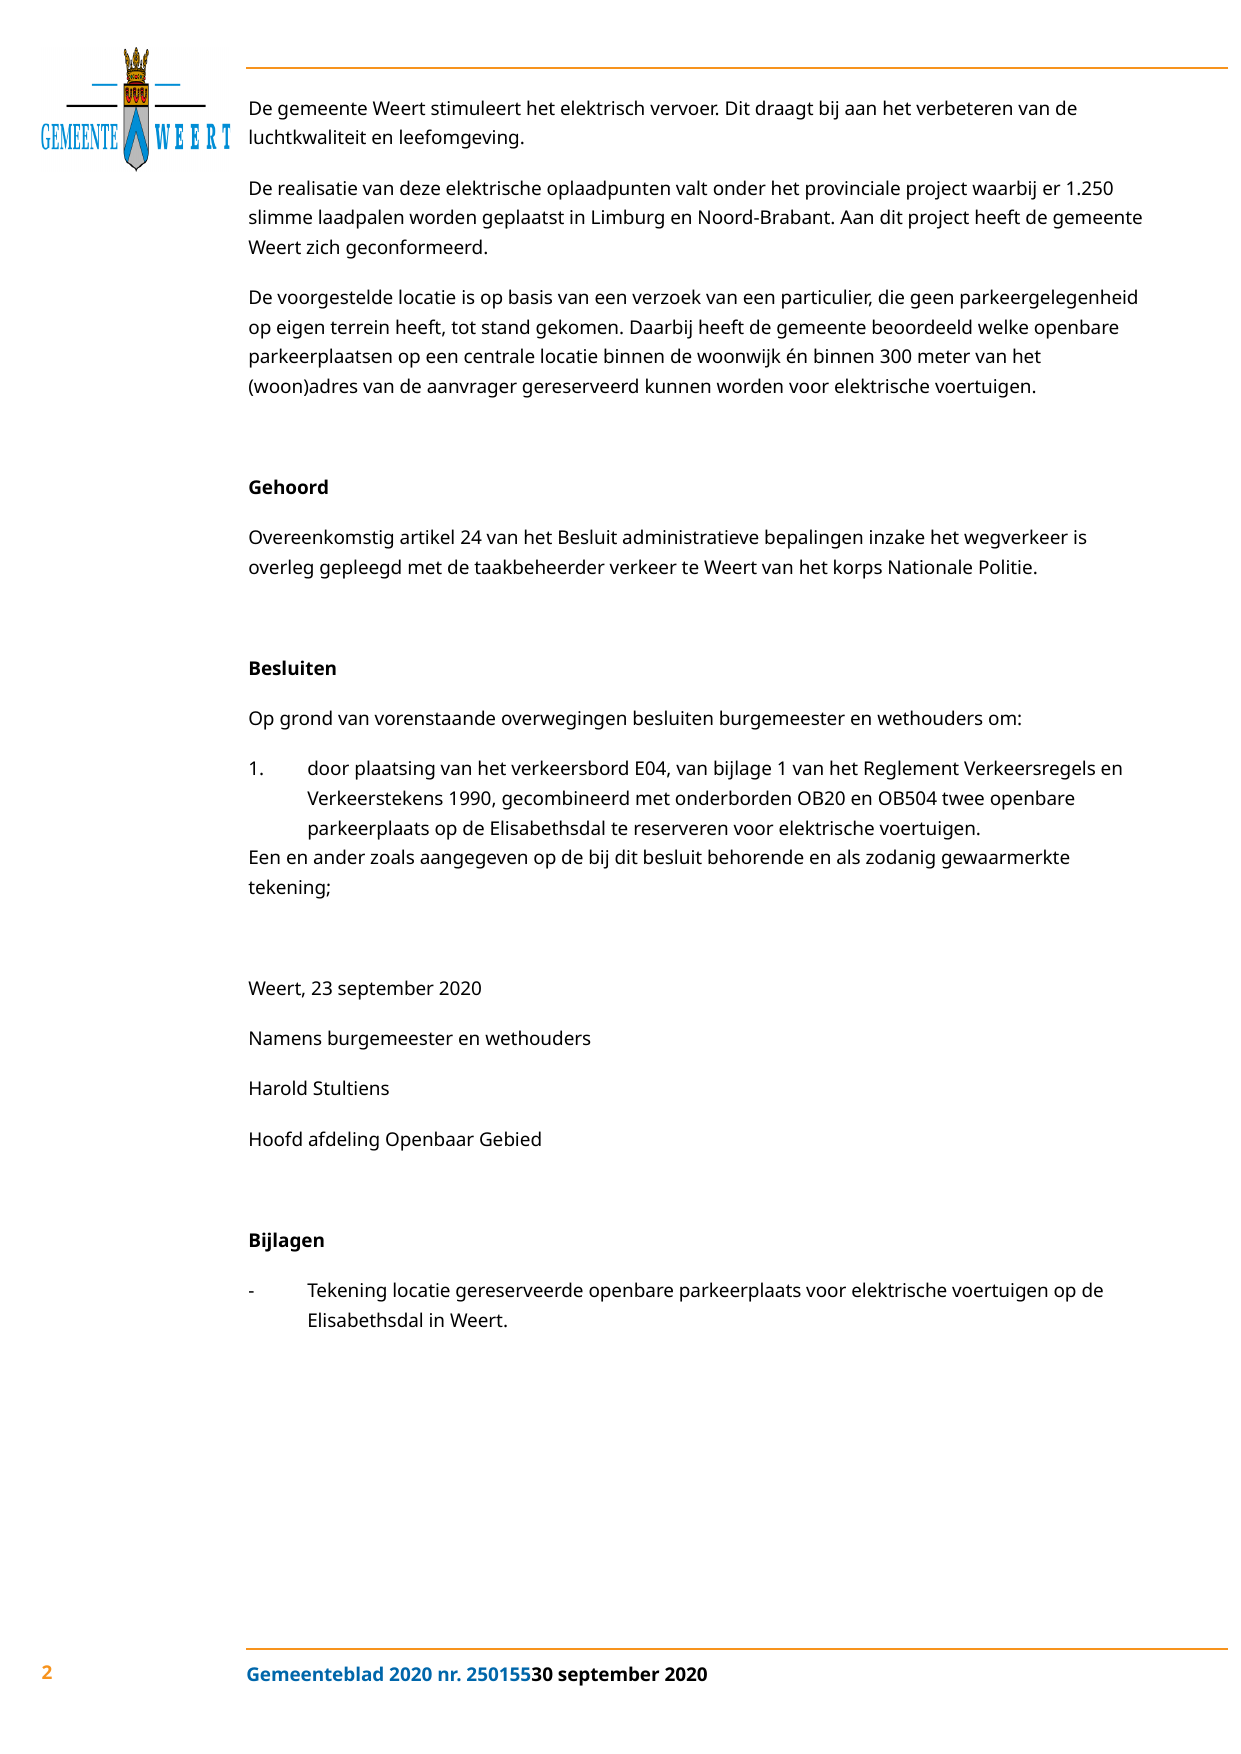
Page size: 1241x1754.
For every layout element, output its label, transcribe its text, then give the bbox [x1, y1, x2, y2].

text Hoofd afdeling Openbaar Gebied [248, 1126, 1152, 1152]
picture [41, 47, 231, 172]
text Harold Stultiens [248, 1076, 1152, 1101]
text Bijlagen [248, 1227, 1152, 1253]
text Op grond van vorenstaande overwegingen besluiten burgemeester en wethouders om: [248, 705, 1152, 731]
text Een en ander zoals aangegeven op de bij dit besluit behorende en als zodanig gewaarmerkte tekening; [248, 844, 1152, 900]
list door plaatsing van het verkeersbord E04, van bijlage 1 van het Reglement Verkeersregels en Verkeerstekens 1990, gecombineerd met onderborden OB20 en OB504 twee openbare parkeerplaats op de Elisabethsdal te reserveren voor elektrische voertuigen. [248, 756, 1152, 841]
text Weert, 23 september 2020 [248, 975, 1152, 1001]
list Tekening locatie gereserveerde openbare parkeerplaats voor elektrische voertuigen op de Elisabethsdal in Weert. [248, 1277, 1152, 1333]
text Gehoord [248, 474, 1152, 500]
text Namens burgemeester en wethouders [248, 1025, 1152, 1051]
text De realisatie van deze elektrische oplaadpunten valt onder het provinciale project waarbij er 1.250 slimme laadpalen worden geplaatst in Limburg en Noord-Brabant. Aan dit project heeft de gemeente Weert zich geconformeerd. [248, 175, 1152, 260]
text De voorgestelde locatie is op basis van een verzoek van een particulier, die geen parkeergelegenheid op eigen terrein heeft, tot stand gekomen. Daarbij heeft de gemeente beoordeeld welke openbare parkeerplaatsen op een centrale locatie binnen de woonwijk én binnen 300 meter van het (woon)adres van de aanvrager gereserveerd kunnen worden voor elektrische voertuigen. [248, 284, 1152, 399]
text De gemeente Weert stimuleert het elektrisch vervoer. Dit draagt bij aan het verbeteren van de luchtkwaliteit en leefomgeving. [248, 95, 1152, 150]
text Overeenkomstig artikel 24 van het Besluit administratieve bepalingen inzake het wegverkeer is overleg gepleegd met de taakbeheerder verkeer te Weert van het korps Nationale Politie. [248, 524, 1152, 580]
text Besluiten [248, 655, 1152, 681]
